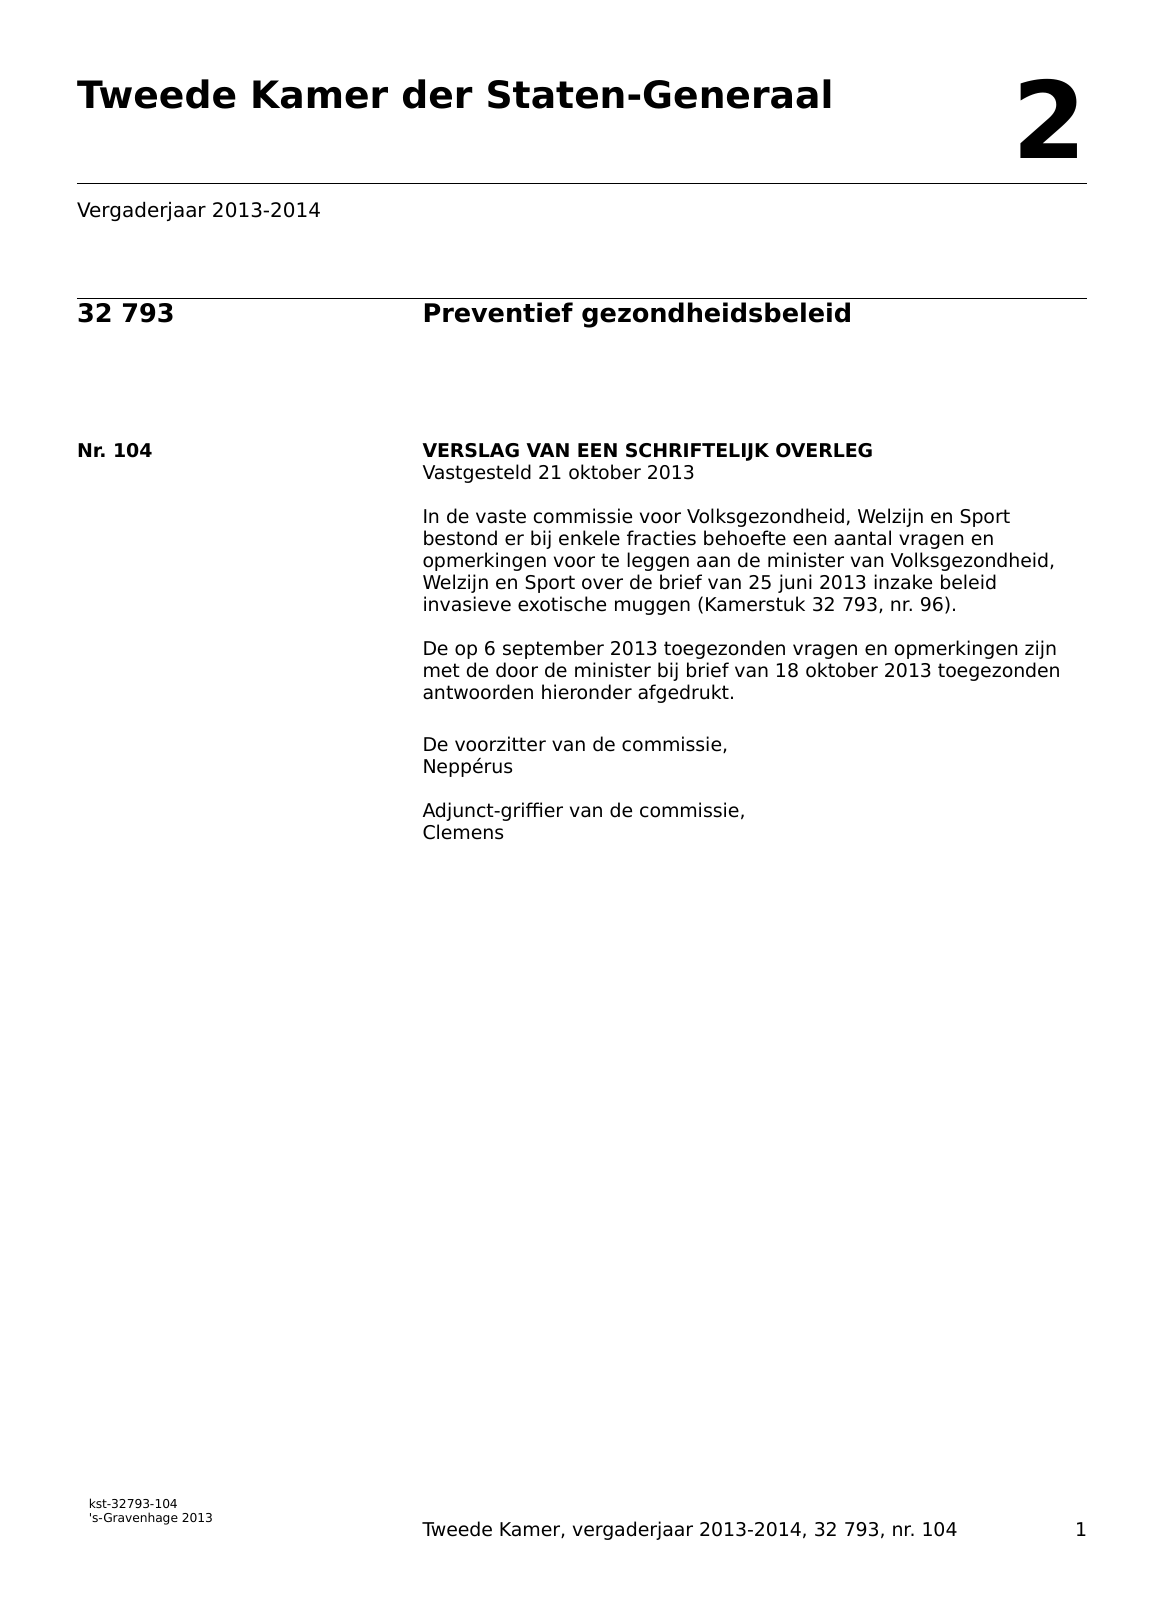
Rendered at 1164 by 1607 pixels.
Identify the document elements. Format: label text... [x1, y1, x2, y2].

text In de vaste commissie voor Volksgezondheid, Welzijn en Sport bestond er bij enkele fracties behoefte een aantal vragen en opmerkingen voor te leggen aan de minister van Volksgezondheid, Welzijn en Sport over de brief van 25 juni 2013 inzake beleid invasieve exotische muggen (Kamerstuk 32 793, nr. 96). [422, 506, 1087, 616]
subtitle 32 793 Preventief gezondheidsbeleid [77, 299, 1087, 329]
subtitle Nr. 104 VERSLAG VAN EEN SCHRIFTELIJK OVERLEG [77, 440, 1087, 462]
table_header Tweede Kamer der Staten-Generaal [77, 59, 886, 183]
table_header 2 [886, 59, 1087, 183]
text 's-Gravenhage 2013 [88, 1511, 323, 1525]
text Vastgesteld 21 oktober 2013 [422, 462, 1087, 484]
table_cell Vergaderjaar 2013-2014 [77, 184, 1087, 298]
text Adjunct-griffier van de commissie, Clemens [422, 800, 1087, 844]
text kst-32793-104 [88, 1497, 323, 1511]
text De op 6 september 2013 toegezonden vragen en opmerkingen zijn met de door de minister bij brief van 18 oktober 2013 toegezonden antwoorden hieronder afgedrukt. [422, 638, 1087, 704]
text De voorzitter van de commissie, Neppérus [422, 734, 1087, 778]
